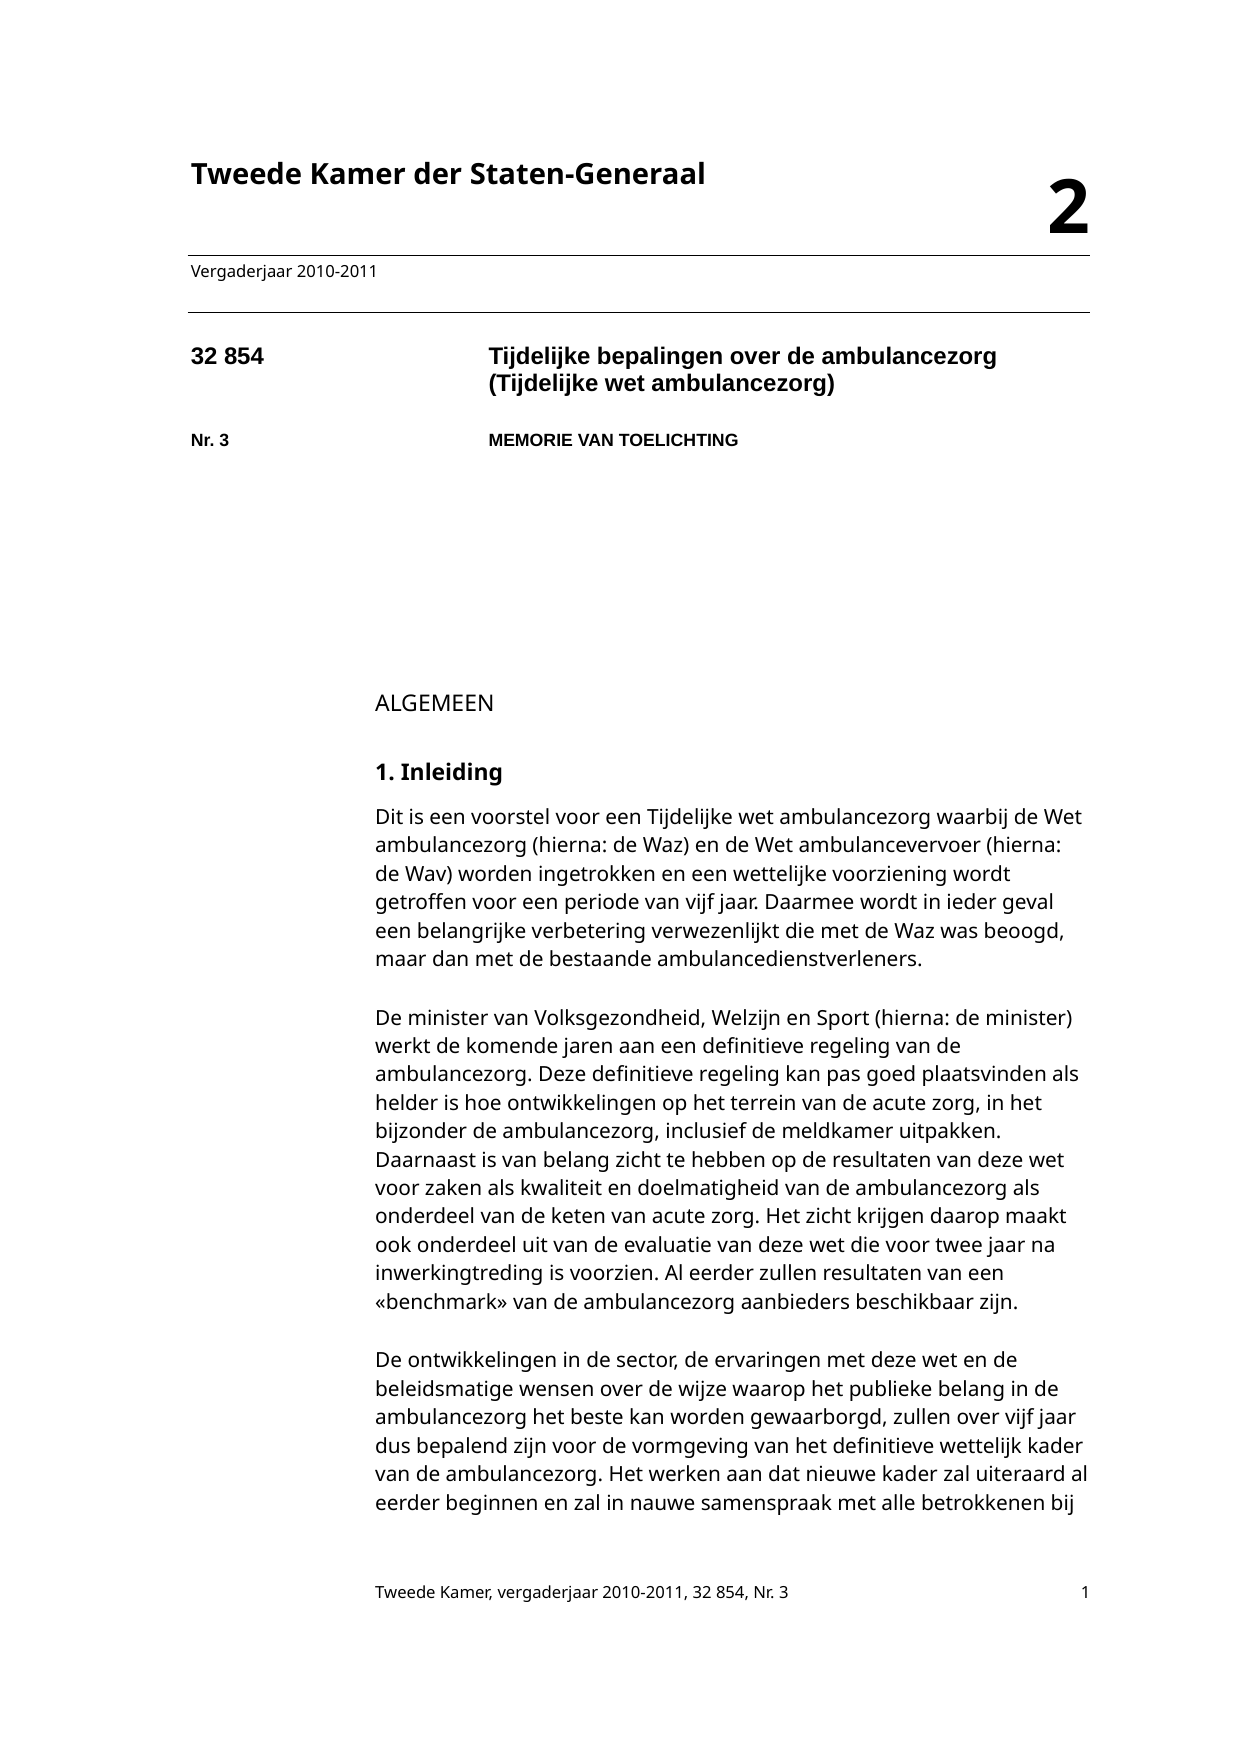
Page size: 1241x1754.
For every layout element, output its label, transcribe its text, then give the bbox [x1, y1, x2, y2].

subtitle ALGEMEEN [375, 687, 1090, 718]
text Dit is een voorstel voor een Tijdelijke wet ambulancezorg waarbij de Wet ambulancezorg (hierna: de Waz) en de Wet ambulancevervoer (hierna: de Wav) worden ingetrokken en een wettelijke voorziening wordt getroffen voor een periode van vijf jaar. Daarmee wordt in ieder geval een belangrijke verbetering verwezenlijkt die met de Waz was beoogd, maar dan met de bestaande ambulancedienstverleners. [375, 802, 1090, 973]
table_cell Nr. 3 [188, 427, 485, 546]
table_cell [188, 313, 485, 339]
table_cell MEMORIE VAN TOELICHTING [485, 427, 1090, 546]
table_cell [485, 313, 1090, 339]
table_cell Vergaderjaar 2010-2011 [188, 256, 485, 312]
table_cell 32 854 [188, 339, 485, 427]
text De minister van Volksgezondheid, Welzijn en Sport (hierna: de minister) werkt de komende jaren aan een definitieve regeling van de ambulancezorg. Deze definitieve regeling kan pas goed plaatsvinden als helder is hoe ontwikkelingen op het terrein van de acute zorg, in het bijzonder de ambulancezorg, inclusief de meldkamer uitpakken. Daarnaast is van belang zicht te hebben op de resultaten van deze wet voor zaken als kwaliteit en doelmatigheid van de ambulancezorg als onderdeel van de keten van acute zorg. Het zicht krijgen daarop maakt ook onderdeel uit van de evaluatie van deze wet die voor twee jaar na inwerkingtreding is voorzien. Al eerder zullen resultaten van een «benchmark» van de ambulancezorg aanbieders beschikbaar zijn. [375, 1003, 1090, 1315]
table_cell [485, 256, 1090, 312]
table_cell Tijdelijke bepalingen over de ambulancezorg (Tijdelijke wet ambulancezorg) [485, 339, 1090, 427]
subtitle 1. Inleiding [375, 756, 1090, 787]
text De ontwikkelingen in de sector, de ervaringen met deze wet en de beleidsmatige wensen over de wijze waarop het publieke belang in de ambulancezorg het beste kan worden gewaarborgd, zullen over vijf jaar dus bepalend zijn voor de vormgeving van het definitieve wettelijk kader van de ambulancezorg. Het werken aan dat nieuwe kader zal uiteraard al eerder beginnen en zal in nauwe samenspraak met alle betrokkenen bij [375, 1345, 1090, 1516]
table_header 2 [910, 150, 1090, 255]
table_header Tweede Kamer der Staten-Generaal [188, 150, 909, 255]
